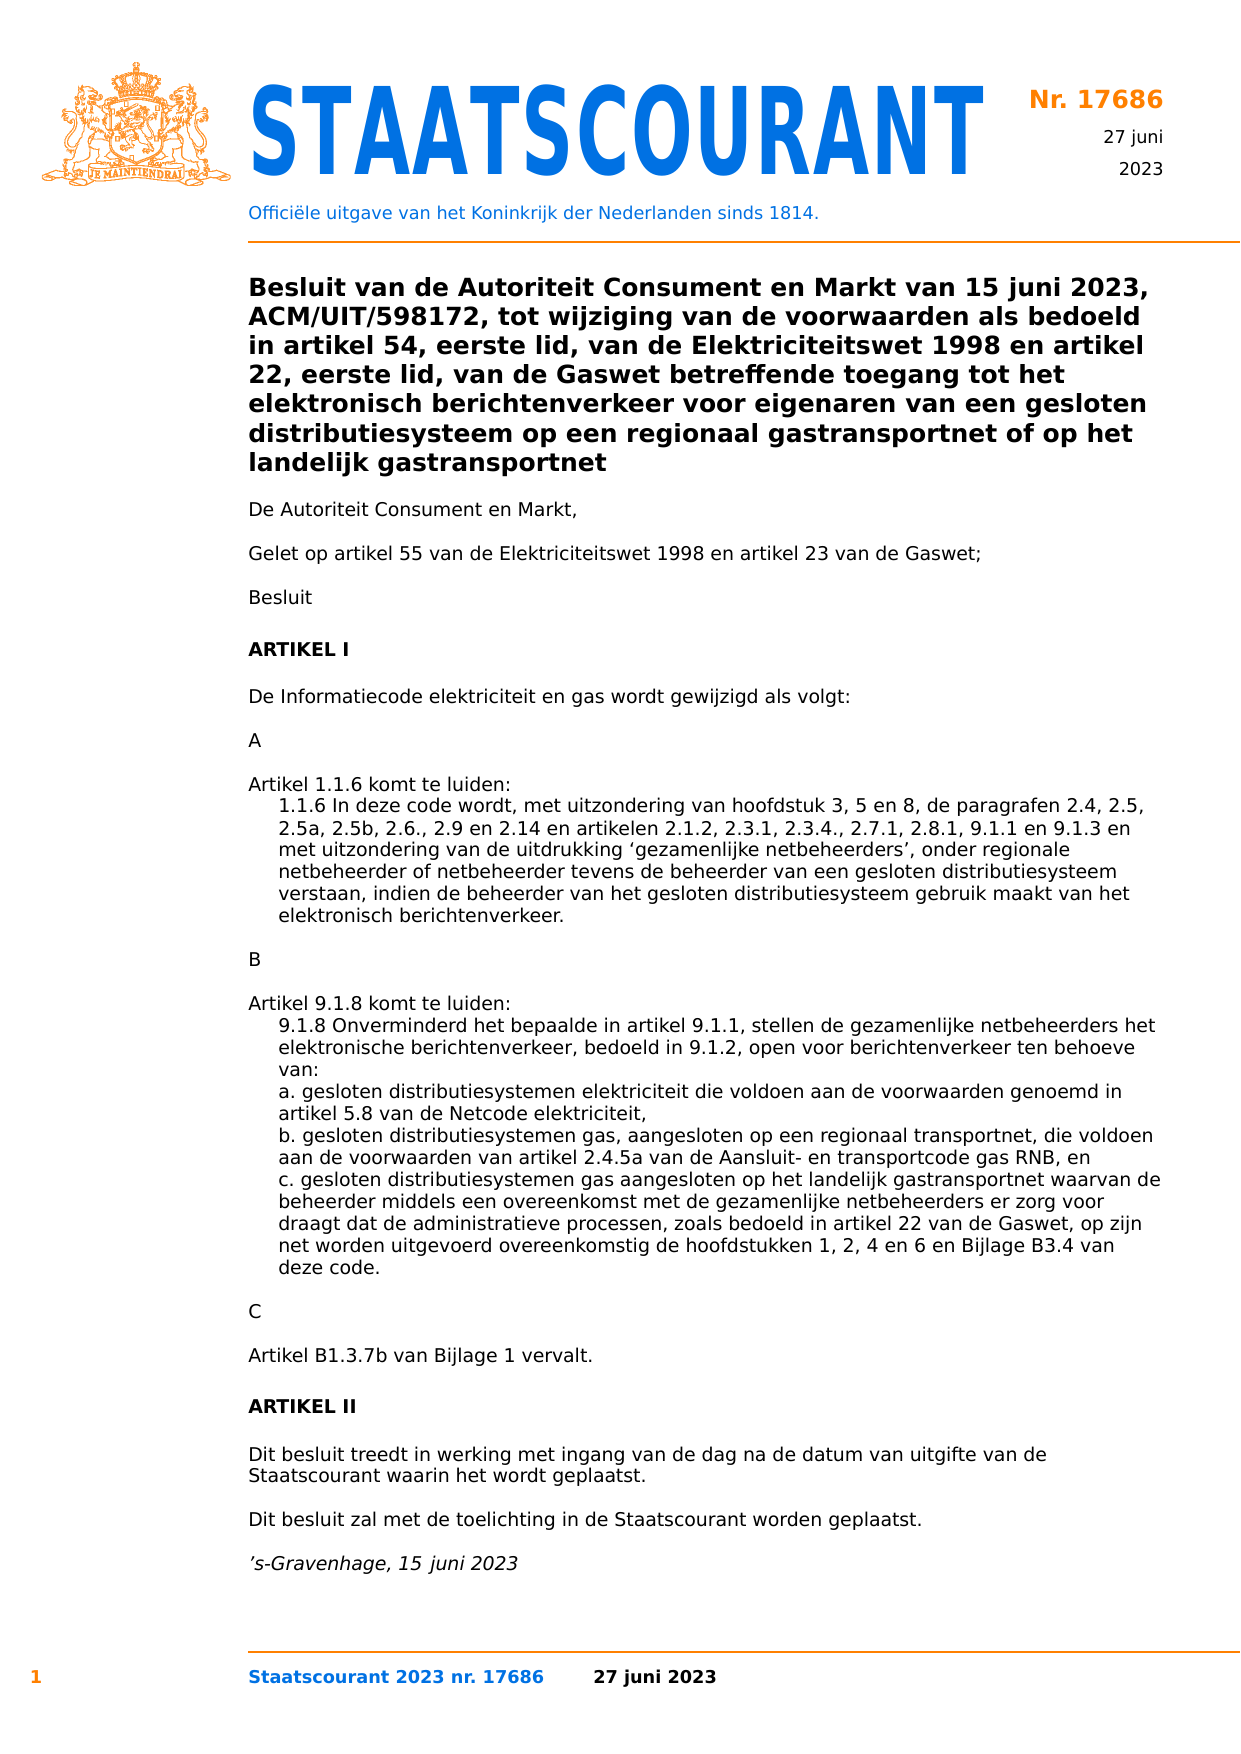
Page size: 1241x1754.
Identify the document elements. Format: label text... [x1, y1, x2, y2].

text B [248, 949, 1163, 971]
text Dit besluit zal met de toelichting in de Staatscourant worden geplaatst. [248, 1509, 1163, 1531]
table_header [25, 62, 248, 241]
subtitle ARTIKEL I [248, 639, 1163, 661]
subtitle ARTIKEL II [248, 1396, 1163, 1418]
text Dit besluit treedt in werking met ingang van de dag na de datum van uitgifte van de Staatscourant waarin het wordt geplaatst. [248, 1443, 1163, 1487]
table_cell 2023 [998, 153, 1240, 203]
text b. gesloten distributiesystemen gas, aangesloten op een regionaal transportnet, die voldoen aan de voorwaarden van artikel 2.4.5a van de Aansluit- en transportcode gas RNB, en [278, 1125, 1163, 1169]
text a. gesloten distributiesystemen elektriciteit die voldoen aan de voorwaarden genoemd in artikel 5.8 van de Netcode elektriciteit, [278, 1081, 1163, 1125]
text Artikel 1.1.6 komt te luiden: [248, 773, 1163, 795]
text Artikel B1.3.7b van Bijlage 1 vervalt. [248, 1344, 1163, 1366]
text De Informatiecode elektriciteit en gas wordt gewijzigd als volgt: [248, 686, 1163, 708]
table_cell Officiële uitgave van het Koninkrijk der Nederlanden sinds 1814. [248, 203, 1240, 241]
table_header STAATSCOURANT [248, 62, 998, 203]
text De Autoriteit Consument en Markt, [248, 499, 1163, 521]
subtitle Besluit van de Autoriteit Consument en Markt van 15 juni 2023, ACM/UIT/598172, tot wijziging van de voorwaarden als bedoeld in artikel 54, eerste lid, van de Elektriciteitswet 1998 en artikel 22, eerste lid, van de Gaswet betreffende toegang tot het elektronisch berichtenverkeer voor eigenaren van een gesloten distributiesysteem op een regionaal gastransportnet of op het landelijk gastransportnet [248, 273, 1163, 477]
text Artikel 9.1.8 komt te luiden: [248, 993, 1163, 1015]
text 9.1.8 Onverminderd het bepaalde in artikel 9.1.1, stellen de gezamenlijke netbeheerders het elektronische berichtenverkeer, bedoeld in 9.1.2, open voor berichtenverkeer ten behoeve van: [278, 1015, 1163, 1081]
text ’s-Gravenhage, 15 juni 2023 [248, 1553, 1163, 1575]
text A [248, 729, 1163, 752]
table_header Nr. 17686 [998, 62, 1240, 121]
text Gelet op artikel 55 van de Elektriciteitswet 1998 en artikel 23 van de Gaswet; [248, 543, 1163, 565]
text C [248, 1301, 1163, 1323]
table_cell 27 juni [998, 121, 1240, 153]
text c. gesloten distributiesystemen gas aangesloten op het landelijk gastransportnet waarvan de beheerder middels een overeenkomst met de gezamenlijke netbeheerders er zorg voor draagt dat de administratieve processen, zoals bedoeld in artikel 22 van de Gaswet, op zijn net worden uitgevoerd overeenkomstig de hoofdstukken 1, 2, 4 en 6 en Bijlage B3.4 van deze code. [278, 1169, 1163, 1279]
text Besluit [248, 587, 1163, 609]
text 1.1.6 In deze code wordt, met uitzondering van hoofdstuk 3, 5 en 8, de paragrafen 2.4, 2.5, 2.5a, 2.5b, 2.6., 2.9 en 2.14 en artikelen 2.1.2, 2.3.1, 2.3.4., 2.7.1, 2.8.1, 9.1.1 en 9.1.3 en met uitzondering van de uitdrukking ‘gezamenlijke netbeheerders’, onder regionale netbeheerder of netbeheerder tevens de beheerder van een gesloten distributiesysteem verstaan, indien de beheerder van het gesloten distributiesysteem gebruik maakt van het elektronisch berichtenverkeer. [278, 795, 1163, 927]
picture [41, 62, 231, 186]
